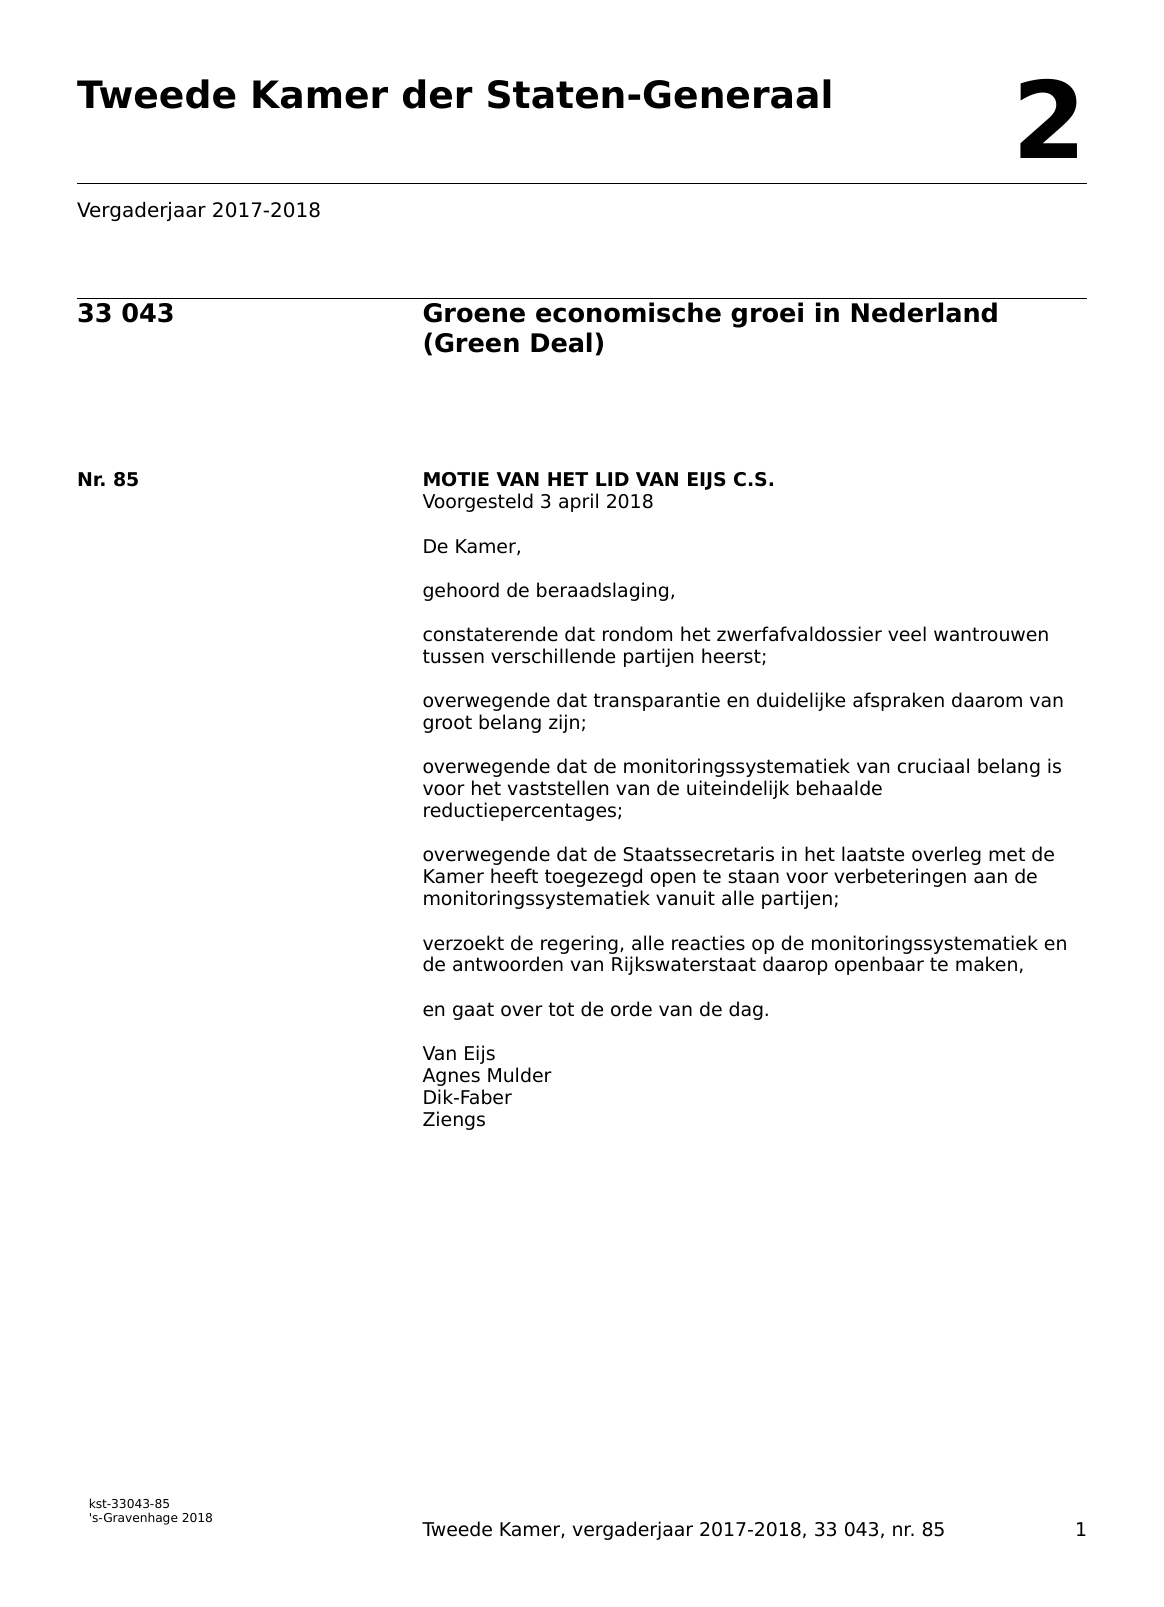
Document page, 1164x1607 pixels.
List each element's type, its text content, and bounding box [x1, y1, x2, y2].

table_cell Vergaderjaar 2017-2018 [77, 184, 1087, 298]
text verzoekt de regering, alle reacties op de monitoringssystematiek en de antwoorden van Rijkswaterstaat daarop openbaar te maken, [422, 932, 1087, 976]
text Agnes Mulder [422, 1065, 1087, 1087]
text 's-Gravenhage 2018 [88, 1511, 323, 1525]
text Dik-Faber [422, 1087, 1087, 1109]
text Ziengs [422, 1109, 1087, 1131]
text overwegende dat de monitoringssystematiek van cruciaal belang is voor het vaststellen van de uiteindelijk behaalde reductiepercentages; [422, 756, 1087, 822]
text kst-33043-85 [88, 1497, 323, 1511]
text constaterende dat rondom het zwerfafvaldossier veel wantrouwen tussen verschillende partijen heerst; [422, 624, 1087, 668]
text overwegende dat transparantie en duidelijke afspraken daarom van groot belang zijn; [422, 690, 1087, 734]
text gehoord de beraadslaging, [422, 580, 1087, 602]
text overwegende dat de Staatssecretaris in het laatste overleg met de Kamer heeft toegezegd open te staan voor verbeteringen aan de monitoringssystematiek vanuit alle partijen; [422, 844, 1087, 910]
subtitle 33 043 Groene economische groei in Nederland (Green Deal) [77, 299, 1087, 358]
table_header 2 [886, 59, 1087, 183]
text De Kamer, [422, 536, 1087, 557]
table_header Tweede Kamer der Staten-Generaal [77, 59, 886, 183]
text Voorgesteld 3 april 2018 [422, 491, 1087, 513]
text en gaat over tot de orde van de dag. [422, 998, 1087, 1021]
text Van Eijs [422, 1043, 1087, 1065]
subtitle Nr. 85 MOTIE VAN HET LID VAN EIJS C.S. [77, 469, 1087, 491]
